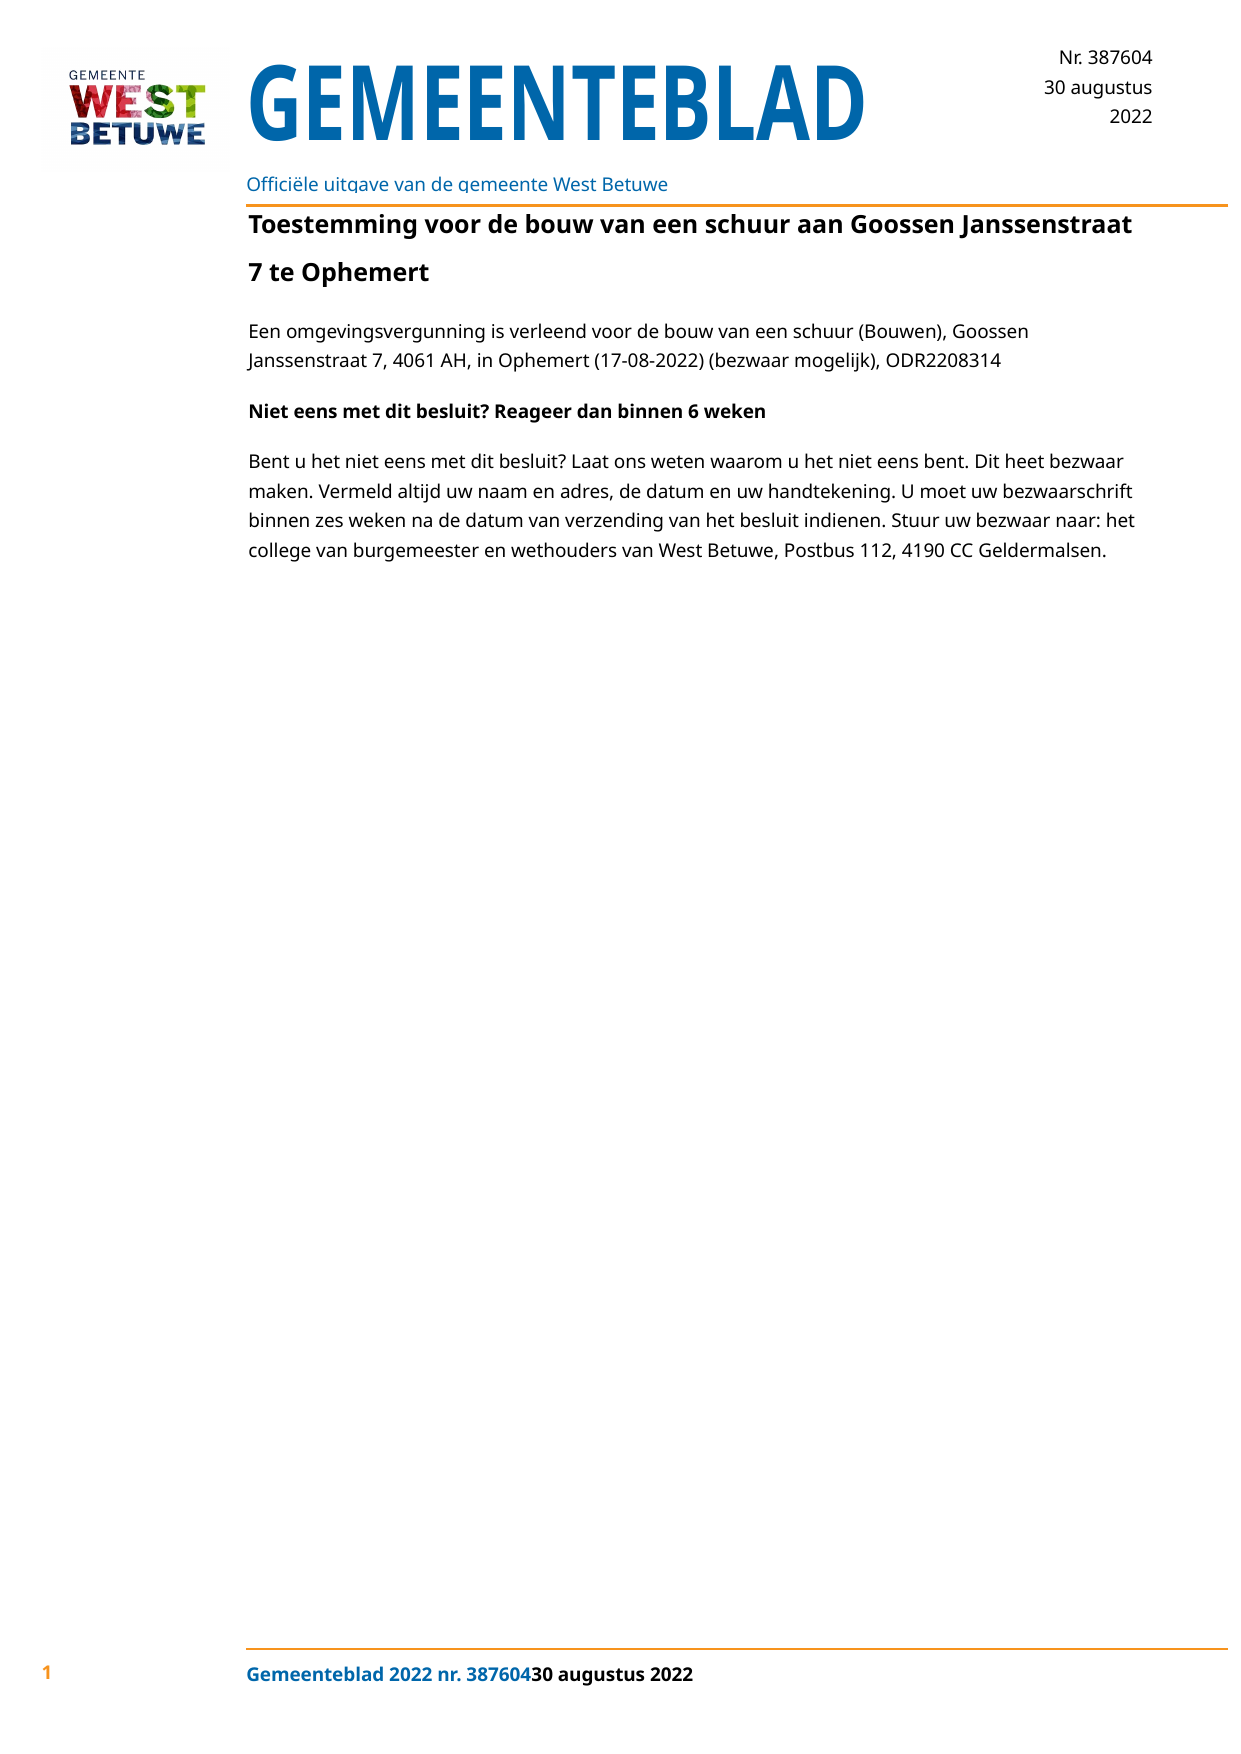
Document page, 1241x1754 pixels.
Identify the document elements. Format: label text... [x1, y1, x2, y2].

picture [41, 47, 231, 172]
text Niet eens met dit besluit? Reageer dan binnen 6 weken [248, 398, 1152, 424]
text Bent u het niet eens met dit besluit? Laat ons weten waarom u het niet eens bent. Dit heet bezwaar maken. Vermeld altijd uw naam en adres, de datum en uw handtekening. U moet uw bezwaarschrift binnen zes weken na de datum van verzending van het besluit indienen. Stuur uw bezwaar naar: het college van burgemeester en wethouders van West Betuwe, Postbus 112, 4190 CC Geldermalsen. [248, 448, 1152, 563]
text Een omgevingsvergunning is verleend voor de bouw van een schuur (Bouwen), Goossen Janssenstraat 7, 4061 AH, in Ophemert (17-08-2022) (bezwaar mogelijk), ODR2208314 [248, 318, 1152, 373]
text Toestemming voor de bouw van een schuur aan Goossen Janssenstraat 7 te Ophemert [248, 207, 1152, 288]
